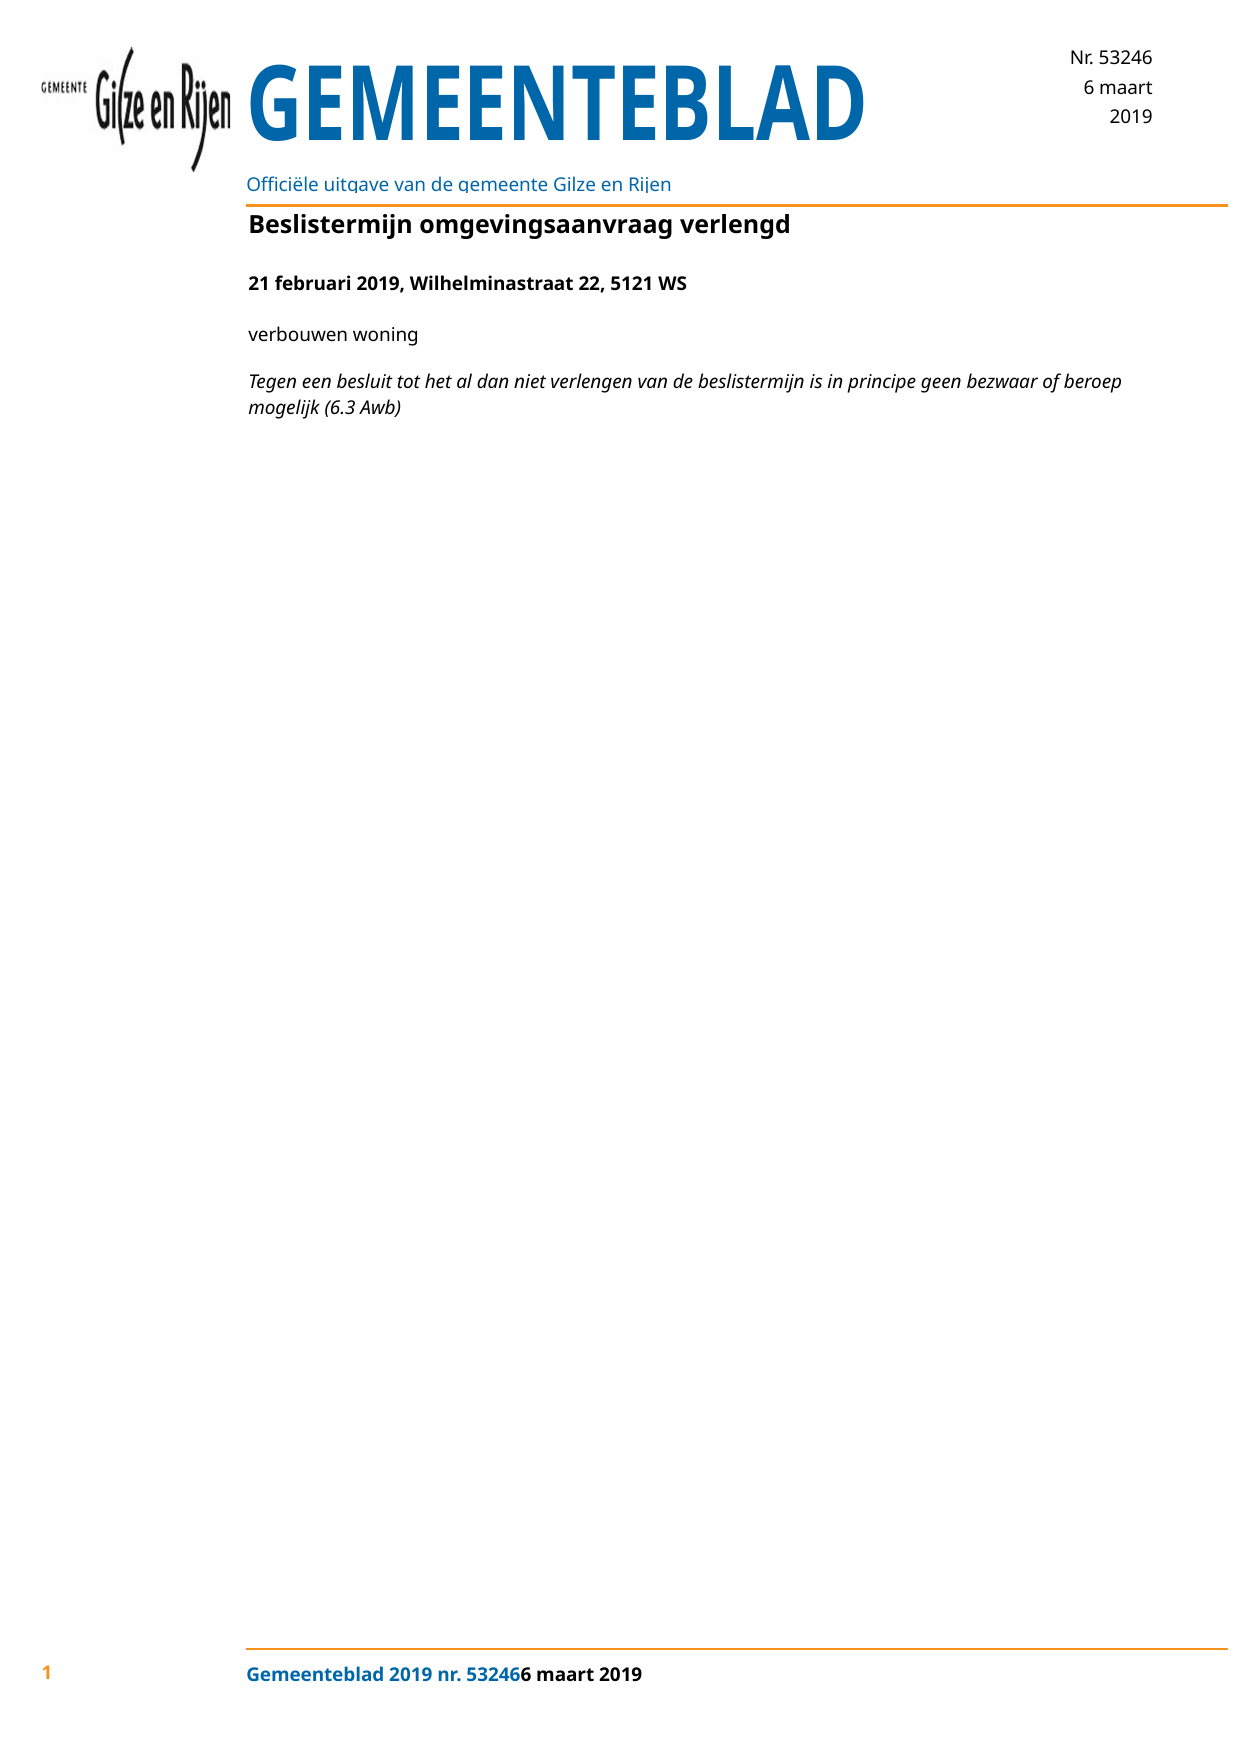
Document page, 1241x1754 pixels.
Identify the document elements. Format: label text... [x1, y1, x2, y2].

text Beslistermijn omgevingsaanvraag verlengd [248, 207, 1152, 241]
text verbouwen woning [248, 321, 1152, 346]
text Tegen een besluit tot het al dan niet verlengen van de beslistermijn is in principe geen bezwaar of beroep mogelijk (6.3 Awb) [248, 368, 1152, 420]
picture [41, 47, 231, 172]
text 21 februari 2019, Wilhelminastraat 22, 5121 WS [248, 270, 1152, 296]
